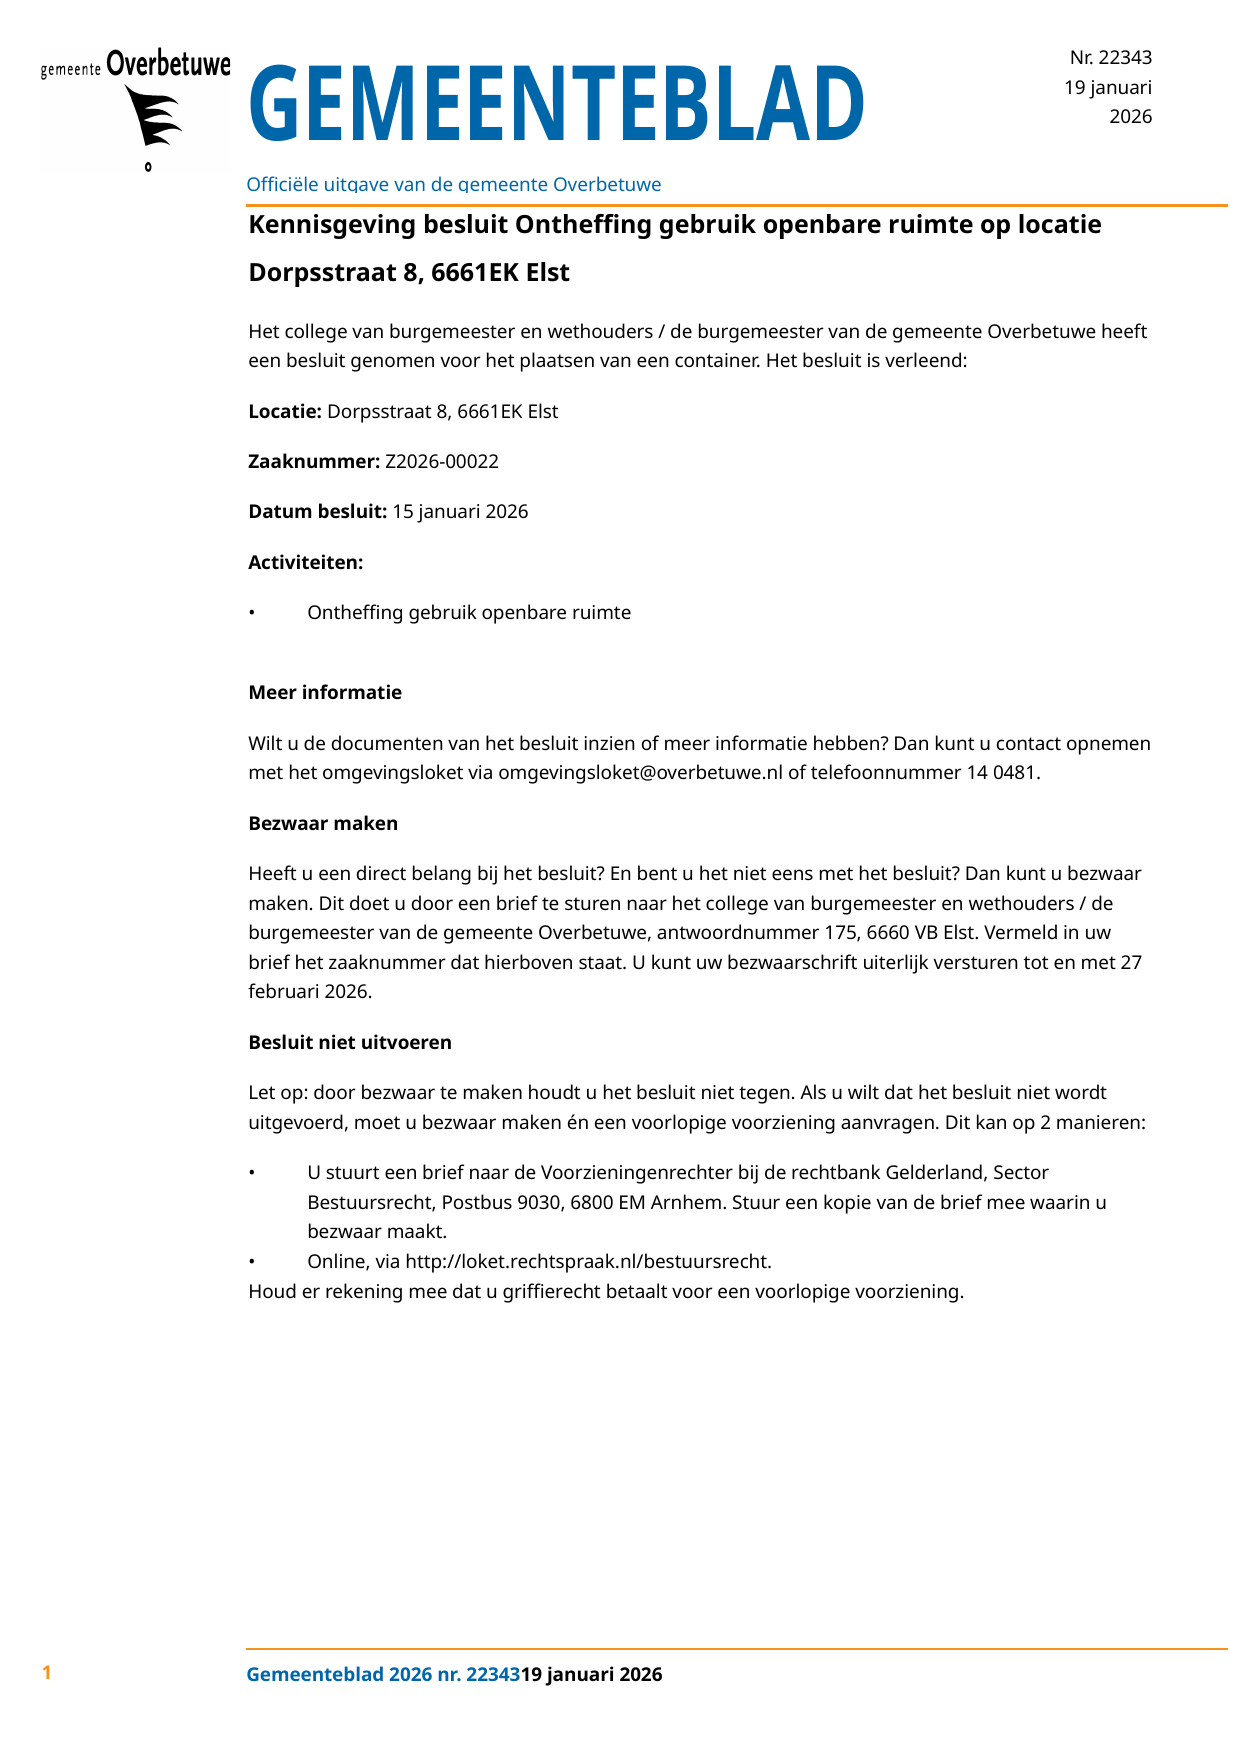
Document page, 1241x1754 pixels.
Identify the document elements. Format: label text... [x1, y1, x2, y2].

picture [41, 47, 231, 172]
text Activiteiten: [248, 549, 1152, 575]
text Heeft u een direct belang bij het besluit? En bent u het niet eens met het besluit? Dan kunt u bezwaar maken. Dit doet u door een brief te sturen naar het college van burgemeester en wethouders / de burgemeester van de gemeente Overbetuwe, antwoordnummer 175, 6660 VB Elst. Vermeld in uw brief het zaaknummer dat hierboven staat. U kunt uw bezwaarschrift uiterlijk versturen tot en met 27 februari 2026. [248, 860, 1152, 1004]
text Besluit niet uitvoeren [248, 1029, 1152, 1055]
text Datum besluit: 15 januari 2026 [248, 499, 1152, 524]
list Online, via http://loket.rechtspraak.nl/bestuursrecht. [248, 1248, 1152, 1274]
list U stuurt een brief naar de Voorzieningenrechter bij de rechtbank Gelderland, Sector Bestuursrecht, Postbus 9030, 6800 EM Arnhem. Stuur een kopie van de brief mee waarin u bezwaar maakt. [248, 1159, 1152, 1244]
text Het college van burgemeester en wethouders / de burgemeester van de gemeente Overbetuwe heeft een besluit genomen voor het plaatsen van een container. Het besluit is verleend: [248, 318, 1152, 373]
text Houd er rekening mee dat u griffierecht betaalt voor een voorlopige voorziening. [248, 1278, 1152, 1304]
text Meer informatie [248, 679, 1152, 705]
text Locatie: Dorpsstraat 8, 6661EK Elst [248, 398, 1152, 424]
text Wilt u de documenten van het besluit inzien of meer informatie hebben? Dan kunt u contact opnemen met het omgevingsloket via omgevingsloket@overbetuwe.nl of telefoonnummer 14 0481. [248, 730, 1152, 785]
text Let op: door bezwaar te maken houdt u het besluit niet tegen. Als u wilt dat het besluit niet wordt uitgevoerd, moet u bezwaar maken én een voorlopige voorziening aanvragen. Dit kan op 2 manieren: [248, 1079, 1152, 1135]
list Ontheffing gebruik openbare ruimte [248, 599, 1152, 625]
text Kennisgeving besluit Ontheffing gebruik openbare ruimte op locatie Dorpsstraat 8, 6661EK Elst [248, 207, 1152, 288]
text Bezwaar maken [248, 810, 1152, 836]
text Zaaknummer: Z2026-00022 [248, 448, 1152, 474]
